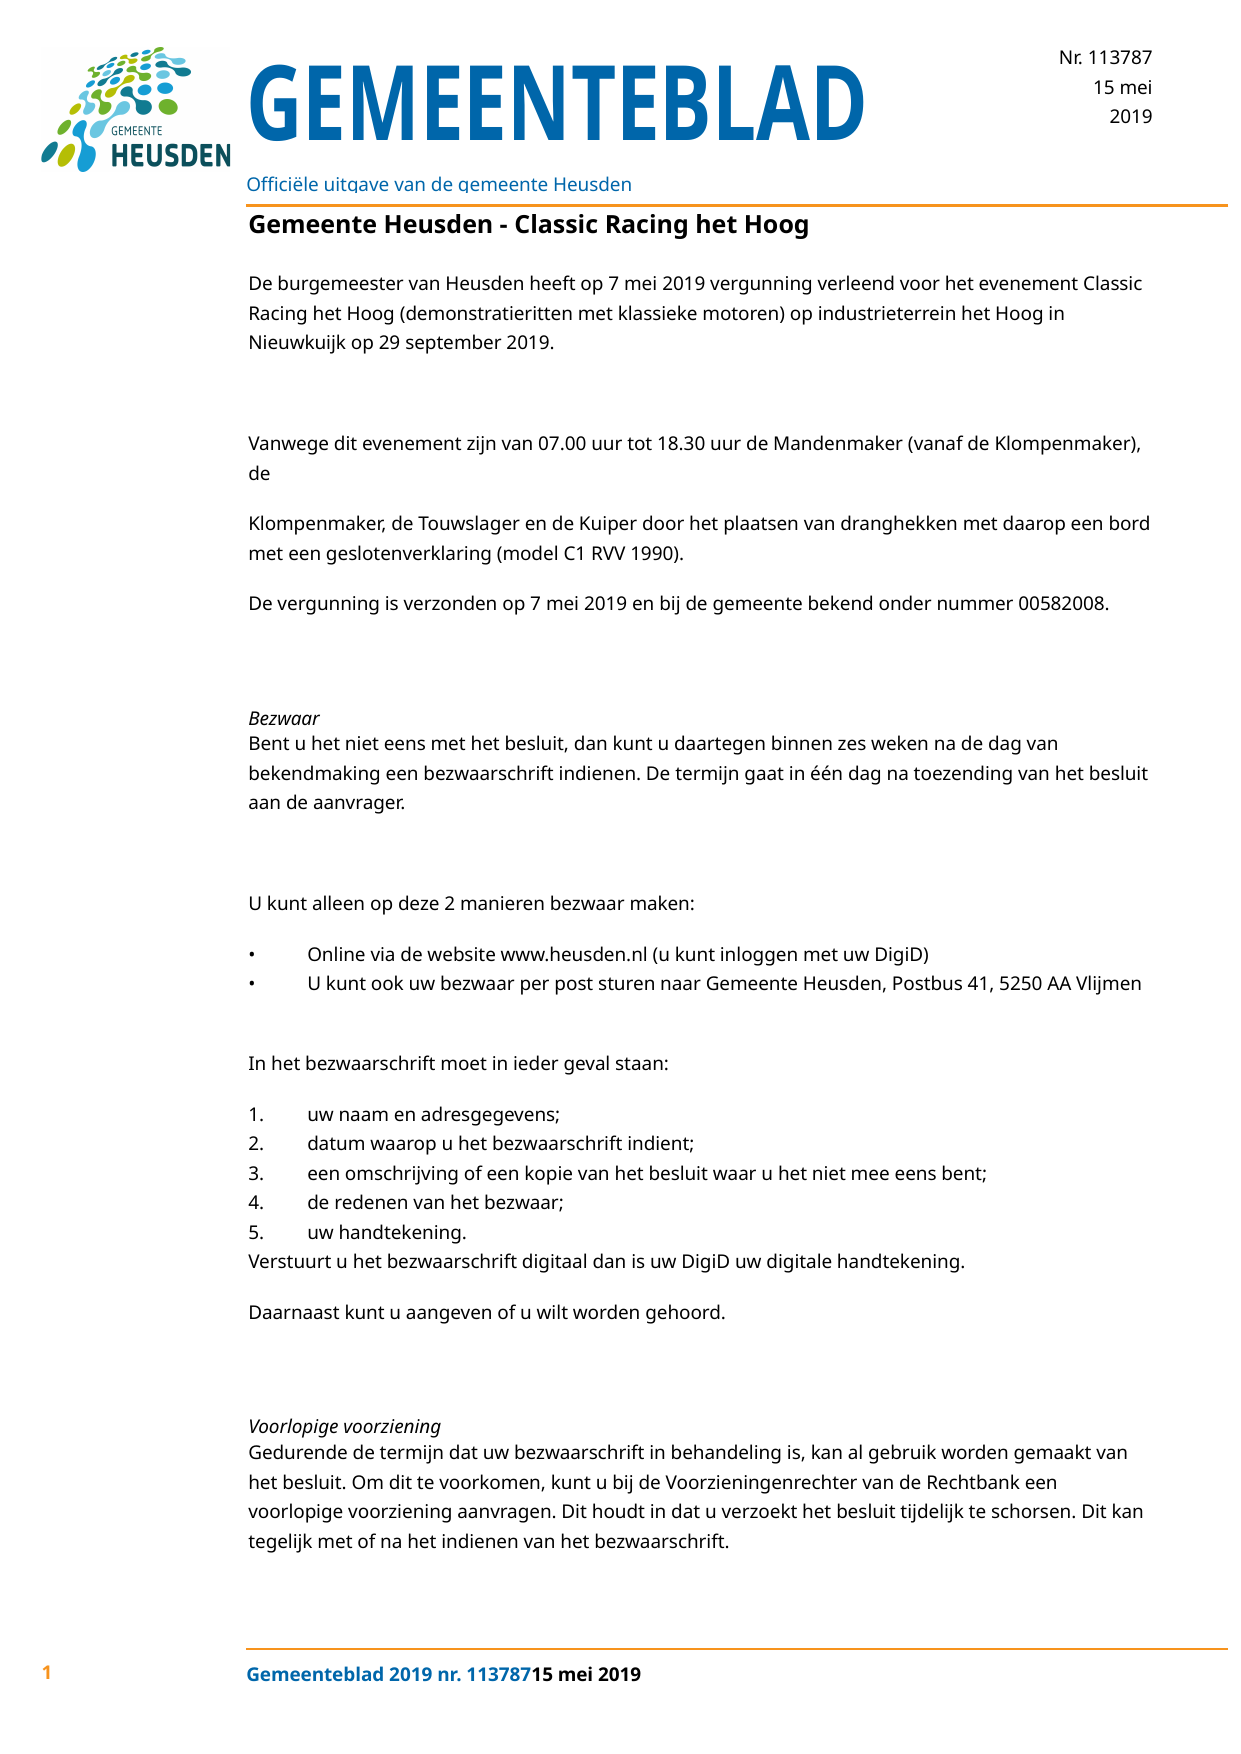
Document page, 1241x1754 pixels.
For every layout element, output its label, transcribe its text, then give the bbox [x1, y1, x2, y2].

text Bezwaar [248, 705, 1152, 730]
text De vergunning is verzonden op 7 mei 2019 en bij de gemeente bekend onder nummer 00582008. [248, 590, 1152, 616]
list uw naam en adresgegevens; [248, 1101, 1152, 1127]
text Daarnaast kunt u aangeven of u wilt worden gehoord. [248, 1299, 1152, 1325]
list uw handtekening. [248, 1219, 1152, 1245]
text Gedurende de termijn dat uw bezwaarschrift in behandeling is, kan al gebruik worden gemaakt van het besluit. Om dit te voorkomen, kunt u bij de Voorzieningenrechter van de Rechtbank een voorlopige voorziening aanvragen. Dit houdt in dat u verzoekt het besluit tijdelijk te schorsen. Dit kan tegelijk met of na het indienen van het bezwaarschrift. [248, 1439, 1152, 1554]
text Klompenmaker, de Touwslager en de Kuiper door het plaatsen van dranghekken met daarop een bord met een geslotenverklaring (model C1 RVV 1990). [248, 510, 1152, 566]
text Gemeente Heusden - Classic Racing het Hoog [248, 207, 1152, 241]
picture [41, 47, 231, 172]
text Voorlopige voorziening [248, 1413, 1152, 1439]
text U kunt alleen op deze 2 manieren bezwaar maken: [248, 890, 1152, 916]
text In het bezwaarschrift moet in ieder geval staan: [248, 1050, 1152, 1076]
list een omschrijving of een kopie van het besluit waar u het niet mee eens bent; [248, 1160, 1152, 1186]
list U kunt ook uw bezwaar per post sturen naar Gemeente Heusden, Postbus 41, 5250 AA Vlijmen [248, 970, 1152, 996]
list de redenen van het bezwaar; [248, 1189, 1152, 1215]
text De burgemeester van Heusden heeft op 7 mei 2019 vergunning verleend voor het evenement Classic Racing het Hoog (demonstratieritten met klassieke motoren) op industrieterrein het Hoog in Nieuwkuijk op 29 september 2019. [248, 270, 1152, 355]
text Verstuurt u het bezwaarschrift digitaal dan is uw DigiD uw digitale handtekening. [248, 1249, 1152, 1274]
list Online via de website www.heusden.nl (u kunt inloggen met uw DigiD) [248, 941, 1152, 967]
text Bent u het niet eens met het besluit, dan kunt u daartegen binnen zes weken na de dag van bekendmaking een bezwaarschrift indienen. De termijn gaat in één dag na toezending van het besluit aan de aanvrager. [248, 730, 1152, 815]
text Vanwege dit evenement zijn van 07.00 uur tot 18.30 uur de Mandenmaker (vanaf de Klompenmaker), de [248, 430, 1152, 486]
list datum waarop u het bezwaarschrift indient; [248, 1130, 1152, 1156]
